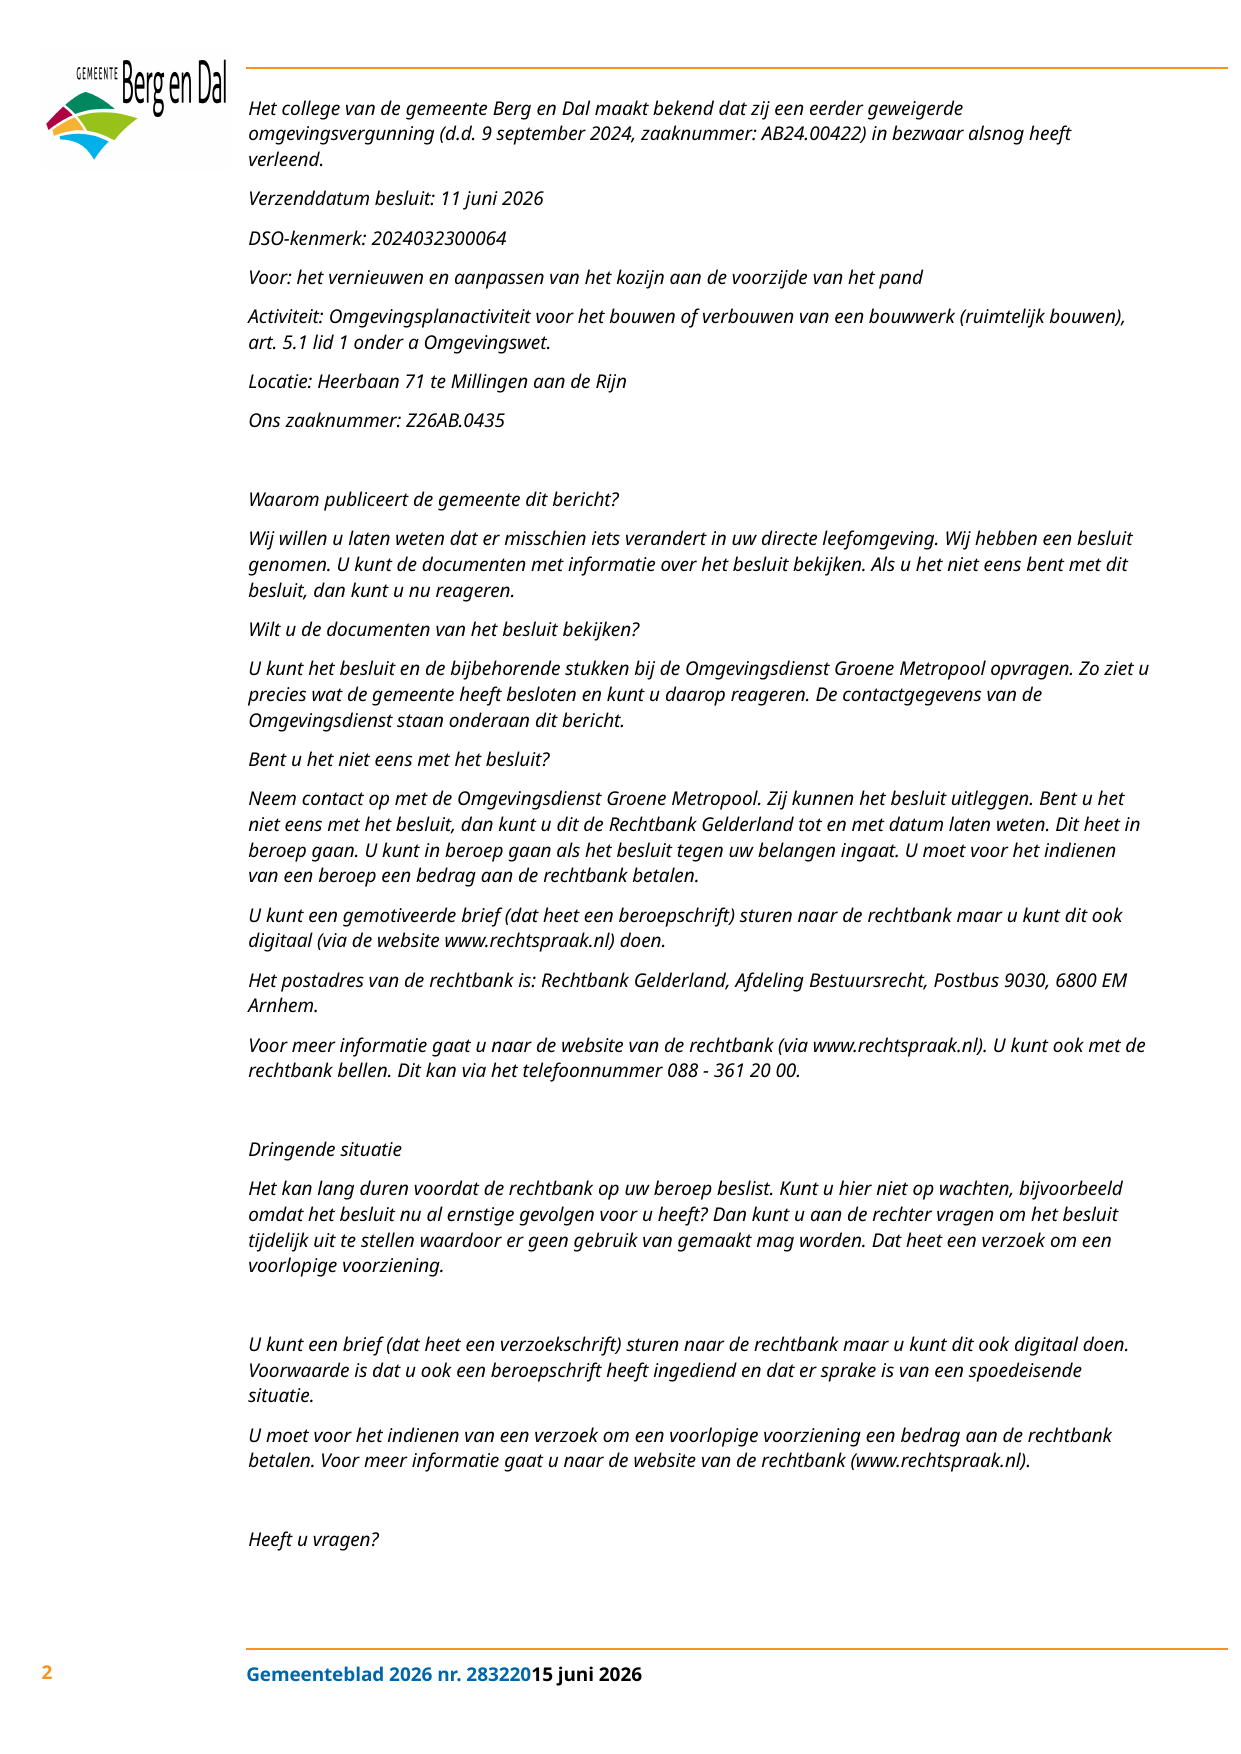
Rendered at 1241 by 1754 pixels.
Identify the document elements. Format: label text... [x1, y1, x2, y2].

text U kunt een brief (dat heet een verzoekschrift) sturen naar de rechtbank maar u kunt dit ook digitaal doen. Voorwaarde is dat u ook een beroepschrift heeft ingediend en dat er sprake is van een spoedeisende situatie. [248, 1331, 1152, 1408]
text U kunt het besluit en de bijbehorende stukken bij de Omgevingsdienst Groene Metropool opvragen. Zo ziet u precies wat de gemeente heeft besloten en kunt u daarop reageren. De contactgegevens van de Omgevingsdienst staan onderaan dit bericht. [248, 655, 1152, 733]
text Het college van de gemeente Berg en Dal maakt bekend dat zij een eerder geweigerde omgevingsvergunning (d.d. 9 september 2024, zaaknummer: AB24.00422) in bezwaar alsnog heeft verleend. [248, 95, 1152, 172]
picture [41, 47, 231, 172]
text Neem contact op met de Omgevingsdienst Groene Metropool. Zij kunnen het besluit uitleggen. Bent u het niet eens met het besluit, dan kunt u dit de Rechtbank Gelderland tot en met datum laten weten. Dit heet in beroep gaan. U kunt in beroep gaan als het besluit tegen uw belangen ingaat. U moet voor het indienen van een beroep een bedrag aan de rechtbank betalen. [248, 785, 1152, 888]
text Bent u het niet eens met het besluit? [248, 746, 1152, 772]
text Voor: het vernieuwen en aanpassen van het kozijn aan de voorzijde van het pand [248, 264, 1152, 290]
text U moet voor het indienen van een verzoek om een voorlopige voorziening een bedrag aan de rechtbank betalen. Voor meer informatie gaat u naar de website van de rechtbank (www.rechtspraak.nl). [248, 1422, 1152, 1473]
text Voor meer informatie gaat u naar de website van de rechtbank (via www.rechtspraak.nl). U kunt ook met de rechtbank bellen. Dit kan via het telefoonnummer 088 - 361 20 00. [248, 1032, 1152, 1083]
text Dringende situatie [248, 1136, 1152, 1162]
text Heeft u vragen? [248, 1526, 1152, 1552]
text Het postadres van de rechtbank is: Rechtbank Gelderland, Afdeling Bestuursrecht, Postbus 9030, 6800 EM Arnhem. [248, 967, 1152, 1018]
text DSO-kenmerk: 2024032300064 [248, 225, 1152, 251]
text Locatie: Heerbaan 71 te Millingen aan de Rijn [248, 368, 1152, 394]
text Het kan lang duren voordat de rechtbank op uw beroep beslist. Kunt u hier niet op wachten, bijvoorbeeld omdat het besluit nu al ernstige gevolgen voor u heeft? Dan kunt u aan de rechter vragen om het besluit tijdelijk uit te stellen waardoor er geen gebruik van gemaakt mag worden. Dat heet een verzoek om een voorlopige voorziening. [248, 1175, 1152, 1278]
text Verzenddatum besluit: 11 juni 2026 [248, 186, 1152, 211]
text U kunt een gemotiveerde brief (dat heet een beroepschrift) sturen naar de rechtbank maar u kunt dit ook digitaal (via de website www.rechtspraak.nl) doen. [248, 902, 1152, 953]
text Activiteit: Omgevingsplanactiviteit voor het bouwen of verbouwen van een bouwwerk (ruimtelijk bouwen), art. 5.1 lid 1 onder a Omgevingswet. [248, 303, 1152, 355]
text Ons zaaknummer: Z26AB.0435 [248, 408, 1152, 433]
text Wij willen u laten weten dat er misschien iets verandert in uw directe leefomgeving. Wij hebben een besluit genomen. U kunt de documenten met informatie over het besluit bekijken. Als u het niet eens bent met dit besluit, dan kunt u nu reageren. [248, 525, 1152, 603]
text Waarom publiceert de gemeente dit bericht? [248, 486, 1152, 512]
text Wilt u de documenten van het besluit bekijken? [248, 616, 1152, 642]
